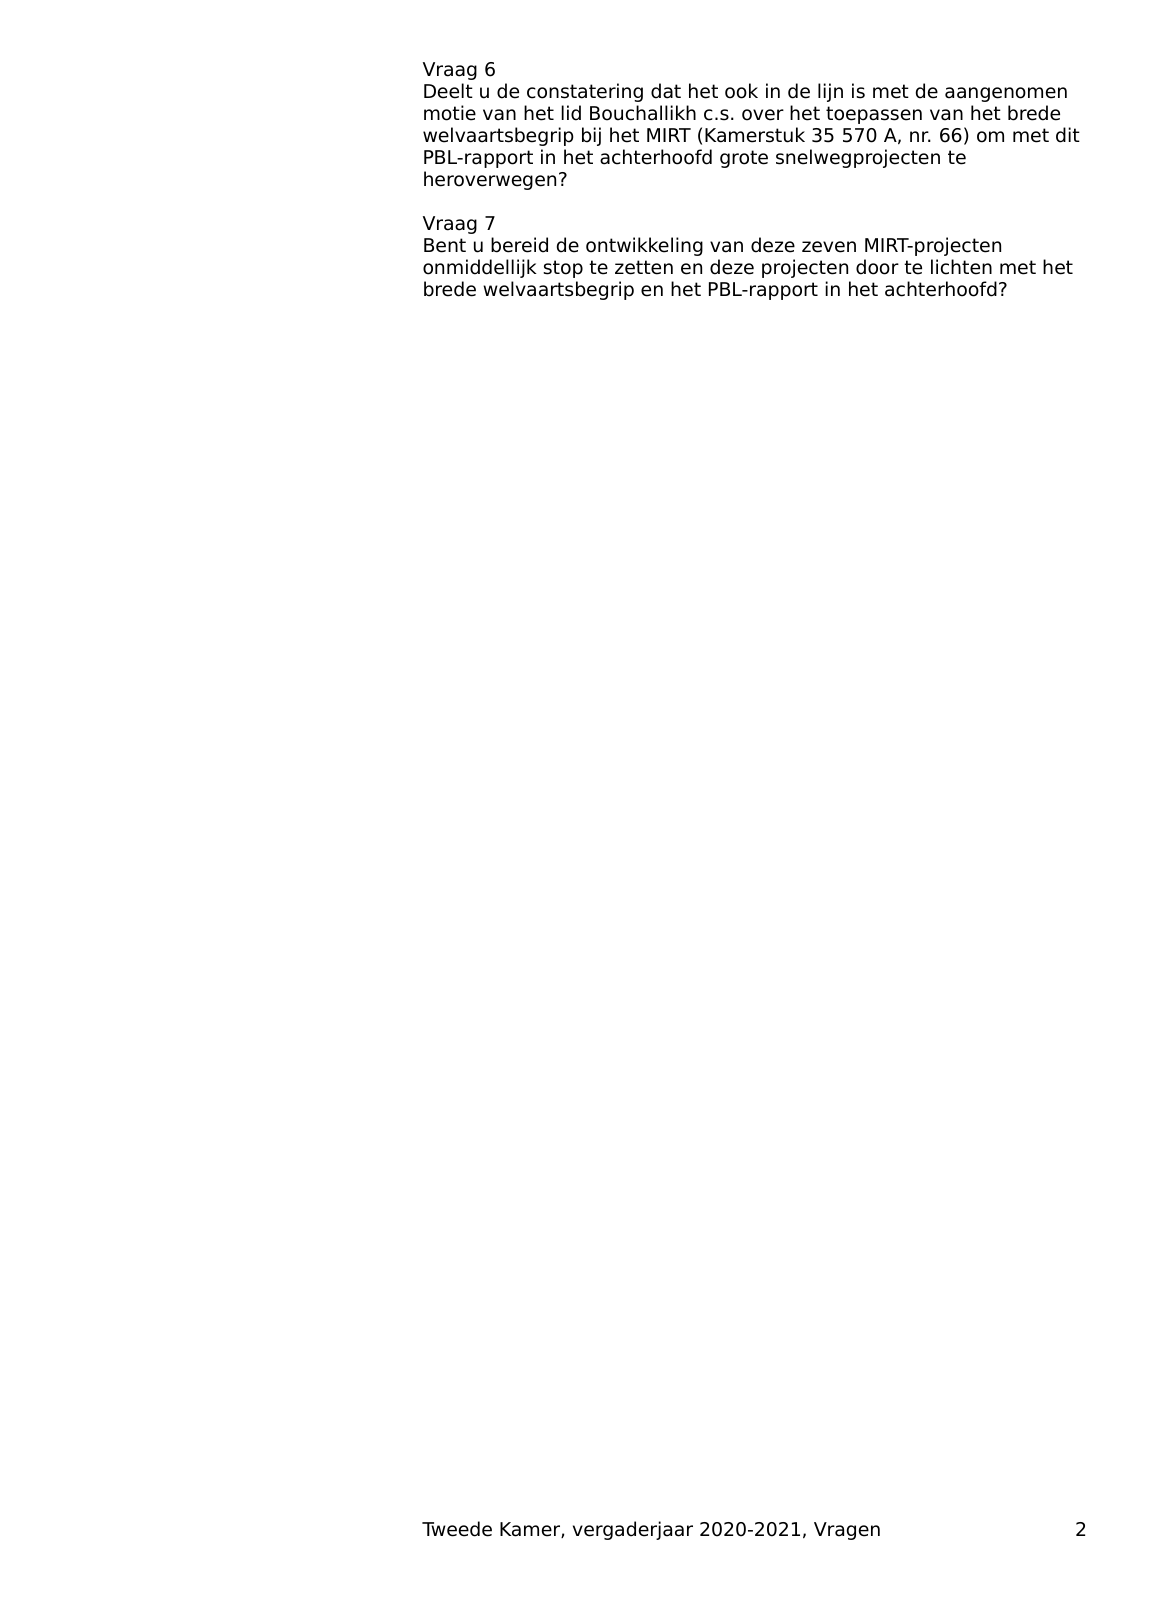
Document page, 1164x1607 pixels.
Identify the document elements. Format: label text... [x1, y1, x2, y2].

text Vraag 7 [422, 213, 1087, 235]
text Deelt u de constatering dat het ook in de lijn is met de aangenomen motie van het lid Bouchallikh c.s. over het toepassen van het brede welvaartsbegrip bij het MIRT (Kamerstuk 35 570 A, nr. 66) om met dit PBL-rapport in het achterhoofd grote snelwegprojecten te heroverwegen? [422, 81, 1087, 191]
text Vraag 6 [422, 59, 1087, 81]
text Bent u bereid de ontwikkeling van deze zeven MIRT-projecten onmiddellijk stop te zetten en deze projecten door te lichten met het brede welvaartsbegrip en het PBL-rapport in het achterhoofd? [422, 235, 1087, 301]
